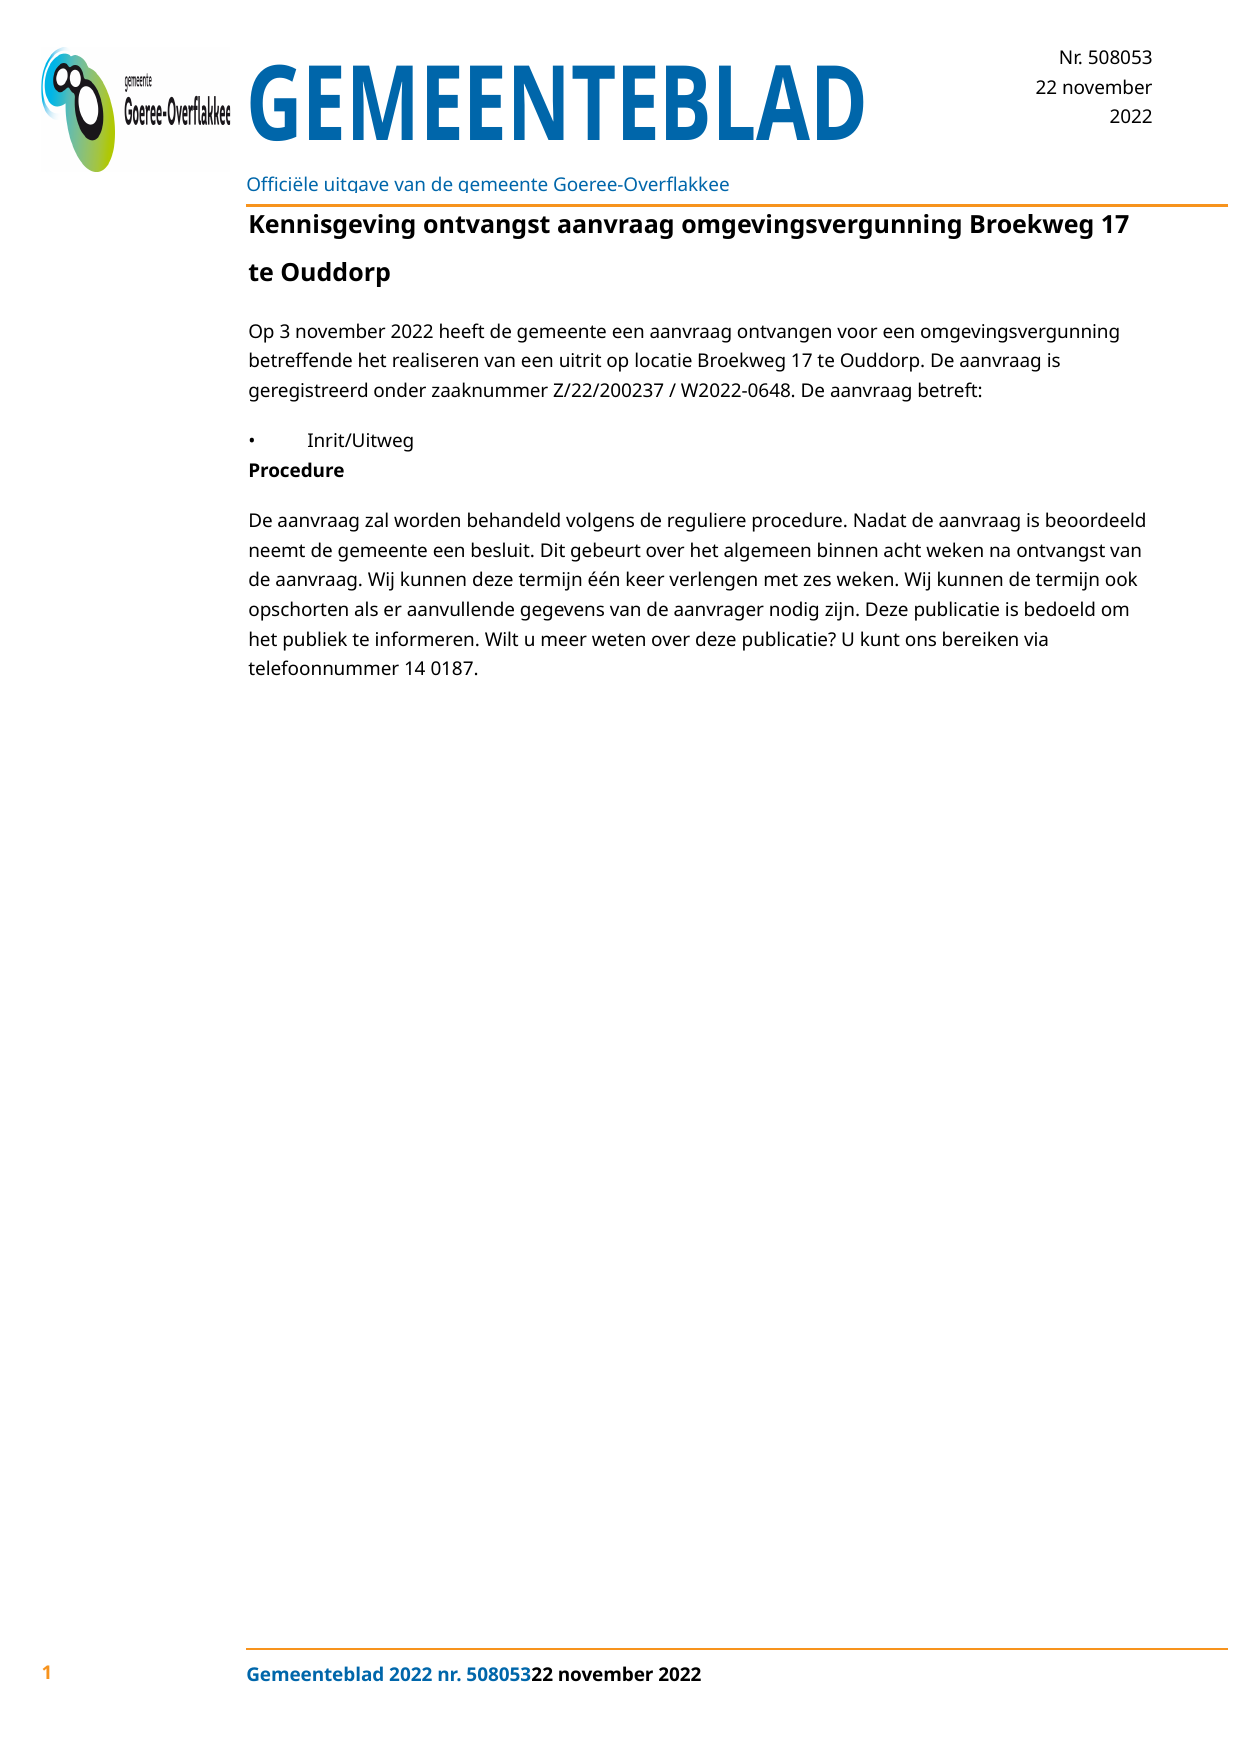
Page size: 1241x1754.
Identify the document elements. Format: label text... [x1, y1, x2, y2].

picture [41, 47, 231, 172]
list Inrit/Uitweg [248, 427, 1152, 453]
text Kennisgeving ontvangst aanvraag omgevingsvergunning Broekweg 17 te Ouddorp [248, 207, 1152, 288]
text Procedure [248, 457, 1152, 483]
text De aanvraag zal worden behandeld volgens de reguliere procedure. Nadat de aanvraag is beoordeeld neemt de gemeente een besluit. Dit gebeurt over het algemeen binnen acht weken na ontvangst van de aanvraag. Wij kunnen deze termijn één keer verlengen met zes weken. Wij kunnen de termijn ook opschorten als er aanvullende gegevens van de aanvrager nodig zijn. Deze publicatie is bedoeld om het publiek te informeren. Wilt u meer weten over deze publicatie? U kunt ons bereiken via telefoonnummer 14 0187. [248, 507, 1152, 681]
text Op 3 november 2022 heeft de gemeente een aanvraag ontvangen voor een omgevingsvergunning betreffende het realiseren van een uitrit op locatie Broekweg 17 te Ouddorp. De aanvraag is geregistreerd onder zaaknummer Z/22/200237 / W2022-0648. De aanvraag betreft: [248, 318, 1152, 403]
